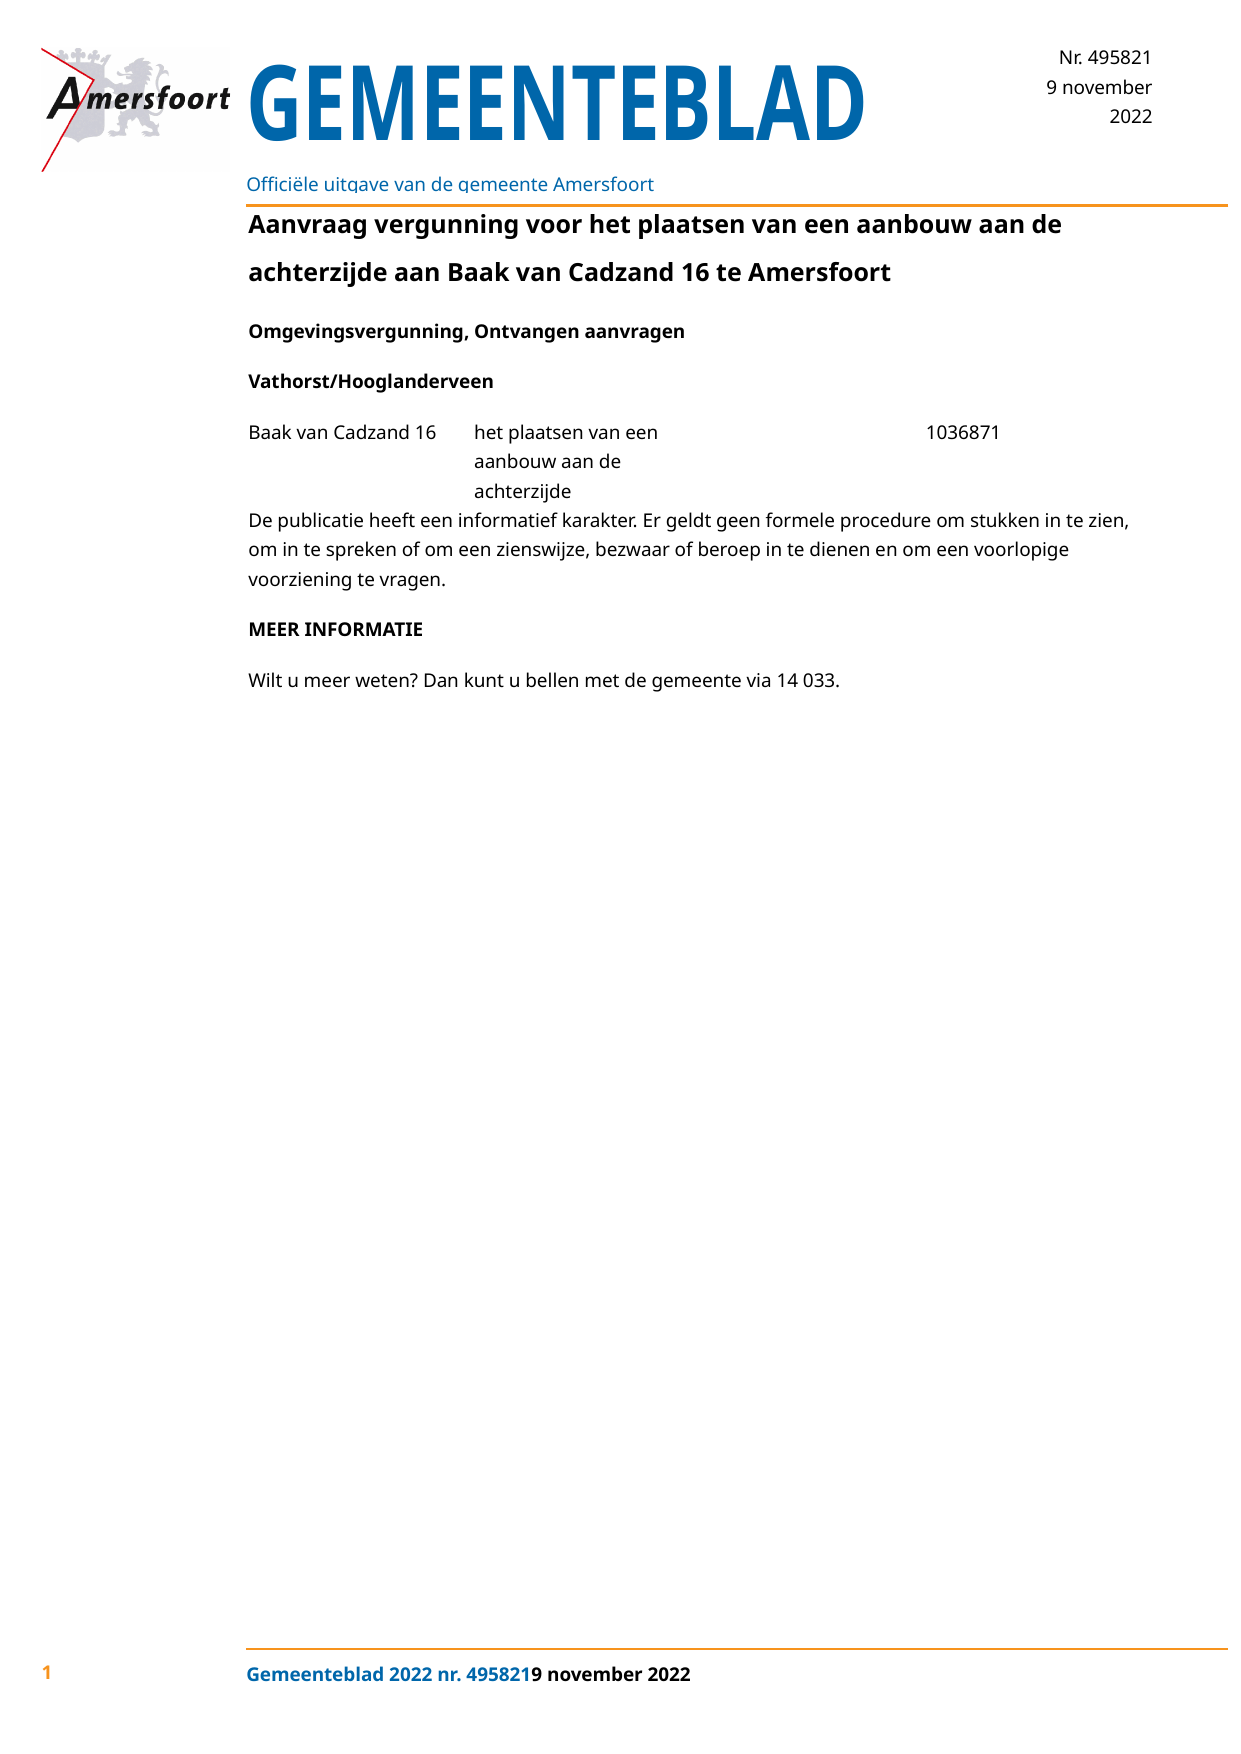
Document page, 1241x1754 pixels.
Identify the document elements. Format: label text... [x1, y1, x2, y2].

text De publicatie heeft een informatief karakter. Er geldt geen formele procedure om stukken in te zien, om in te spreken of om een zienswijze, bezwaar of beroep in te dienen en om een voorlopige voorziening te vragen. [248, 507, 1152, 592]
table_header het plaatsen van een aanbouw aan de achterzijde [474, 419, 700, 504]
text MEER INFORMATIE [248, 617, 1152, 642]
text Aanvraag vergunning voor het plaatsen van een aanbouw aan de achterzijde aan Baak van Cadzand 16 te Amersfoort [248, 207, 1152, 288]
table_header Baak van Cadzand 16 [248, 419, 474, 504]
text Vathorst/Hooglanderveen [248, 368, 1152, 394]
table_header 1036871 [926, 419, 1152, 504]
text Wilt u meer weten? Dan kunt u bellen met de gemeente via 14 033. [248, 667, 1152, 693]
text Omgevingsvergunning, Ontvangen aanvragen [248, 318, 1152, 344]
picture [41, 47, 231, 172]
table_header [700, 419, 926, 504]
